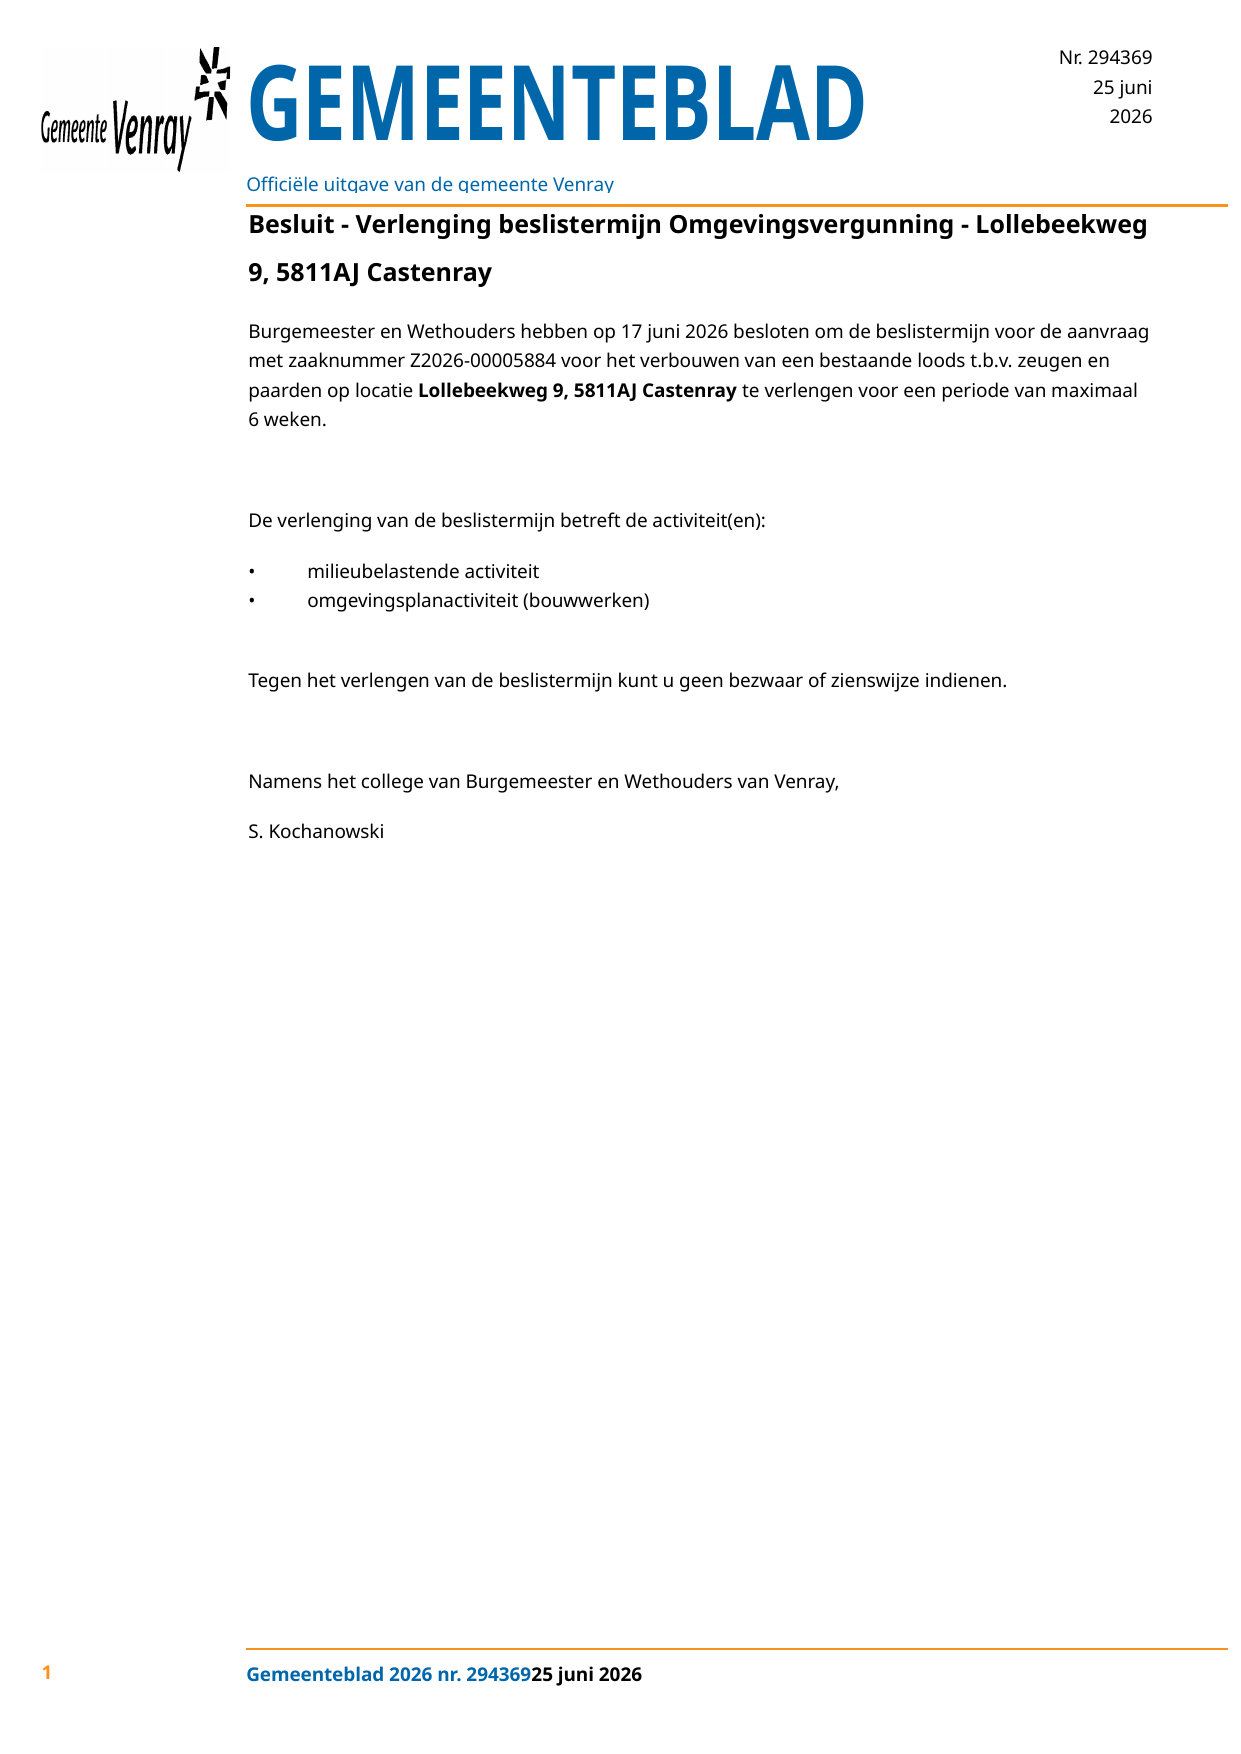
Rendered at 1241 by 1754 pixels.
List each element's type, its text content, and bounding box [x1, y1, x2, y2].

text Namens het college van Burgemeester en Wethouders van Venray, [248, 768, 1152, 794]
text S. Kochanowski [248, 819, 1152, 844]
list omgevingsplanactiviteit (bouwwerken) [248, 587, 1152, 613]
text De verlenging van de beslistermijn betreft de activiteit(en): [248, 507, 1152, 533]
list milieubelastende activiteit [248, 558, 1152, 584]
text Burgemeester en Wethouders hebben op 17 juni 2026 besloten om de beslistermijn voor de aanvraag met zaaknummer Z2026-00005884 voor het verbouwen van een bestaande loods t.b.v. zeugen en paarden op locatie Lollebeekweg 9, 5811AJ Castenray te verlengen voor een periode van maximaal 6 weken. [248, 318, 1152, 432]
text Tegen het verlengen van de beslistermijn kunt u geen bezwaar of zienswijze indienen. [248, 667, 1152, 693]
text Besluit - Verlenging beslistermijn Omgevingsvergunning - Lollebeekweg 9, 5811AJ Castenray [248, 207, 1152, 288]
picture [41, 47, 231, 172]
